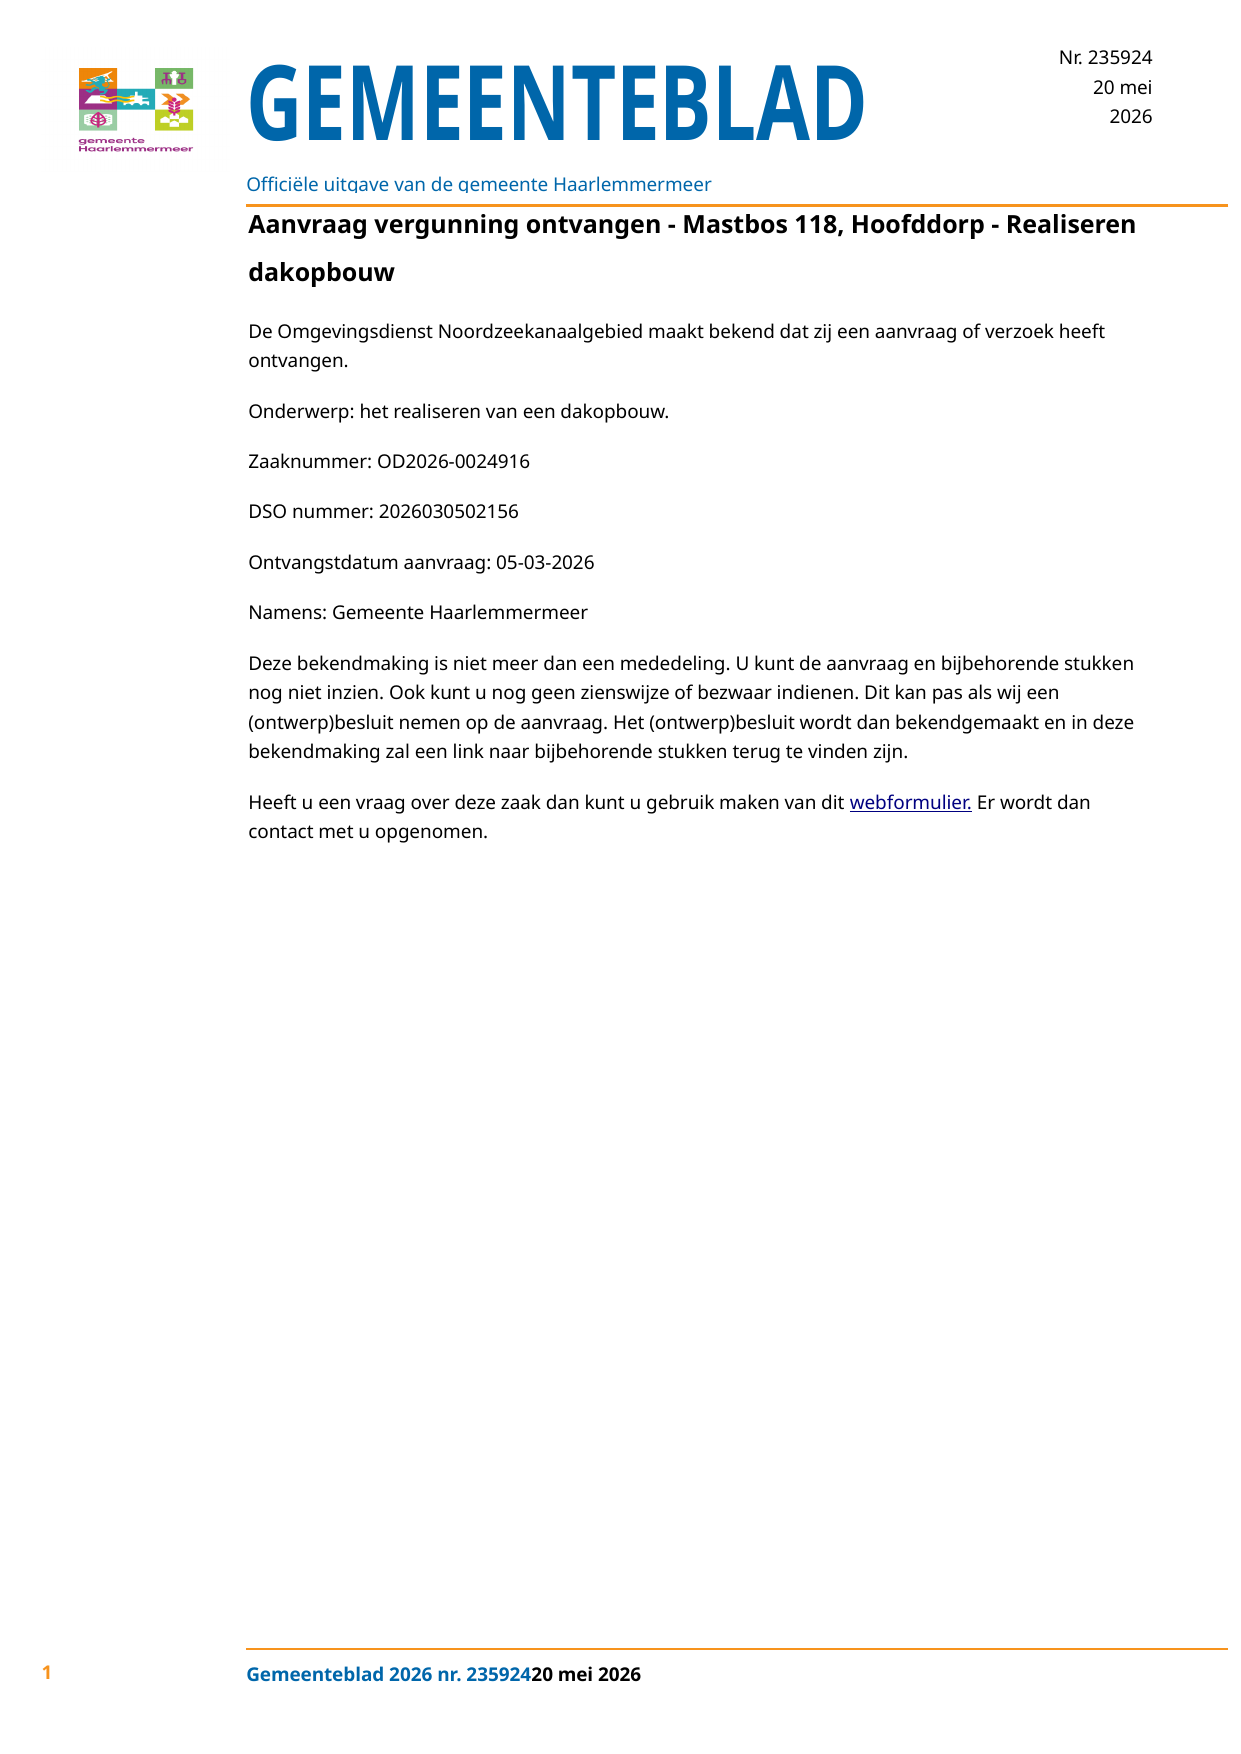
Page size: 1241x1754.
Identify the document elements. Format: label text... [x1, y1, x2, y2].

text Onderwerp: het realiseren van een dakopbouw. [248, 398, 1152, 424]
text Ontvangstdatum aanvraag: 05-03-2026 [248, 549, 1152, 575]
text Zaaknummer: OD2026-0024916 [248, 448, 1152, 474]
text Namens: Gemeente Haarlemmermeer [248, 599, 1152, 625]
text De Omgevingsdienst Noordzeekanaalgebied maakt bekend dat zij een aanvraag of verzoek heeft ontvangen. [248, 318, 1152, 373]
text Deze bekendmaking is niet meer dan een mededeling. U kunt de aanvraag en bijbehorende stukken nog niet inzien. Ook kunt u nog geen zienswijze of bezwaar indienen. Dit kan pas als wij een (ontwerp)besluit nemen op de aanvraag. Het (ontwerp)besluit wordt dan bekendgemaakt en in deze bekendmaking zal een link naar bijbehorende stukken terug te vinden zijn. [248, 650, 1152, 764]
text Aanvraag vergunning ontvangen - Mastbos 118, Hoofddorp - Realiseren dakopbouw [248, 207, 1152, 288]
text DSO nummer: 2026030502156 [248, 499, 1152, 524]
text Heeft u een vraag over deze zaak dan kunt u gebruik maken van dit webformulier. Er wordt dan contact met u opgenomen. [248, 789, 1152, 844]
picture [41, 47, 231, 172]
